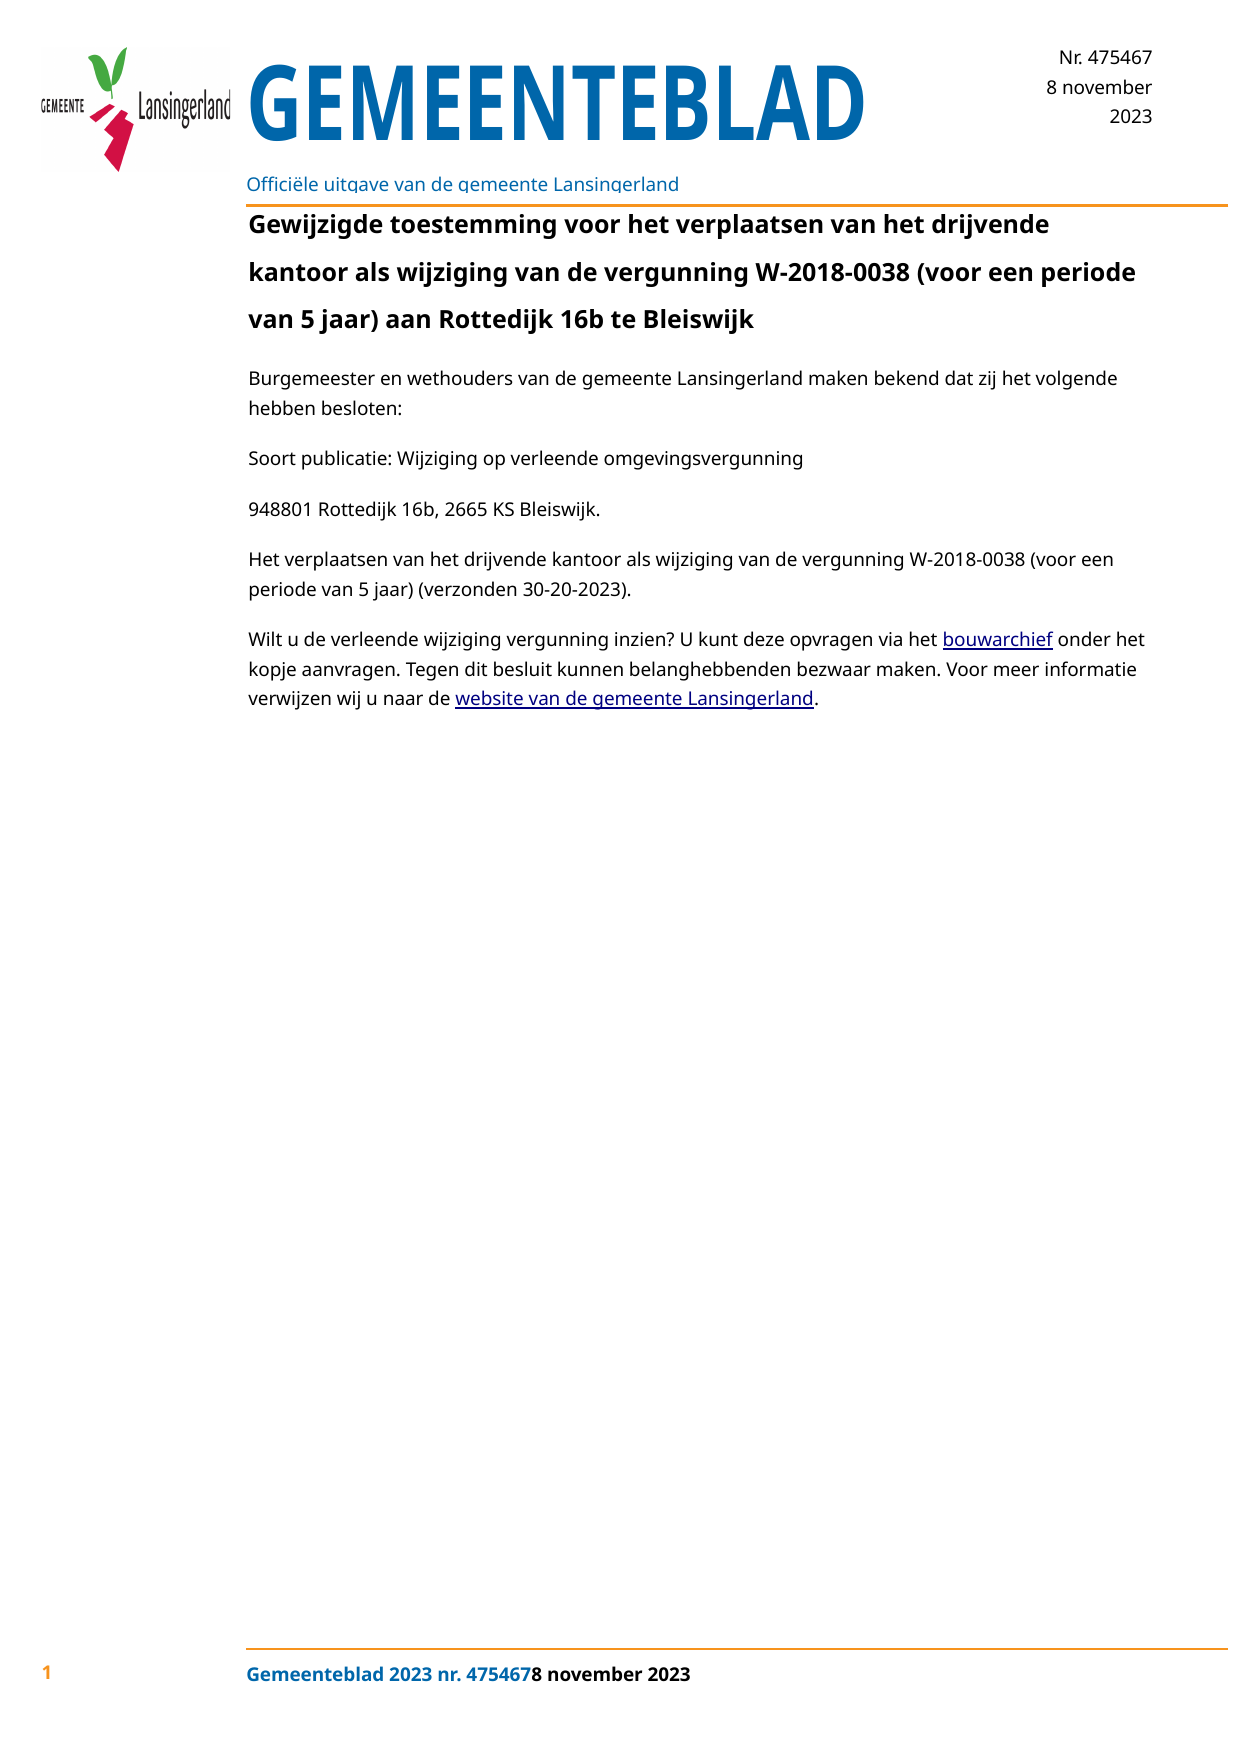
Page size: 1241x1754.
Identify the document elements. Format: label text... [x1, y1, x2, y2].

text Wilt u de verleende wijziging vergunning inzien? U kunt deze opvragen via het bouwarchief onder het kopje aanvragen. Tegen dit besluit kunnen belanghebbenden bezwaar maken. Voor meer informatie verwijzen wij u naar de website van de gemeente Lansingerland. [248, 626, 1152, 711]
picture [41, 47, 231, 172]
text Burgemeester en wethouders van de gemeente Lansingerland maken bekend dat zij het volgende hebben besloten: [248, 366, 1152, 421]
text Gewijzigde toestemming voor het verplaatsen van het drijvende kantoor als wijziging van de vergunning W-2018-0038 (voor een periode van 5 jaar) aan Rottedijk 16b te Bleiswijk [248, 207, 1152, 336]
text Soort publicatie: Wijziging op verleende omgevingsvergunning [248, 446, 1152, 471]
text 948801 Rottedijk 16b, 2665 KS Bleiswijk. [248, 496, 1152, 522]
text Het verplaatsen van het drijvende kantoor als wijziging van de vergunning W-2018-0038 (voor een periode van 5 jaar) (verzonden 30-20-2023). [248, 546, 1152, 602]
